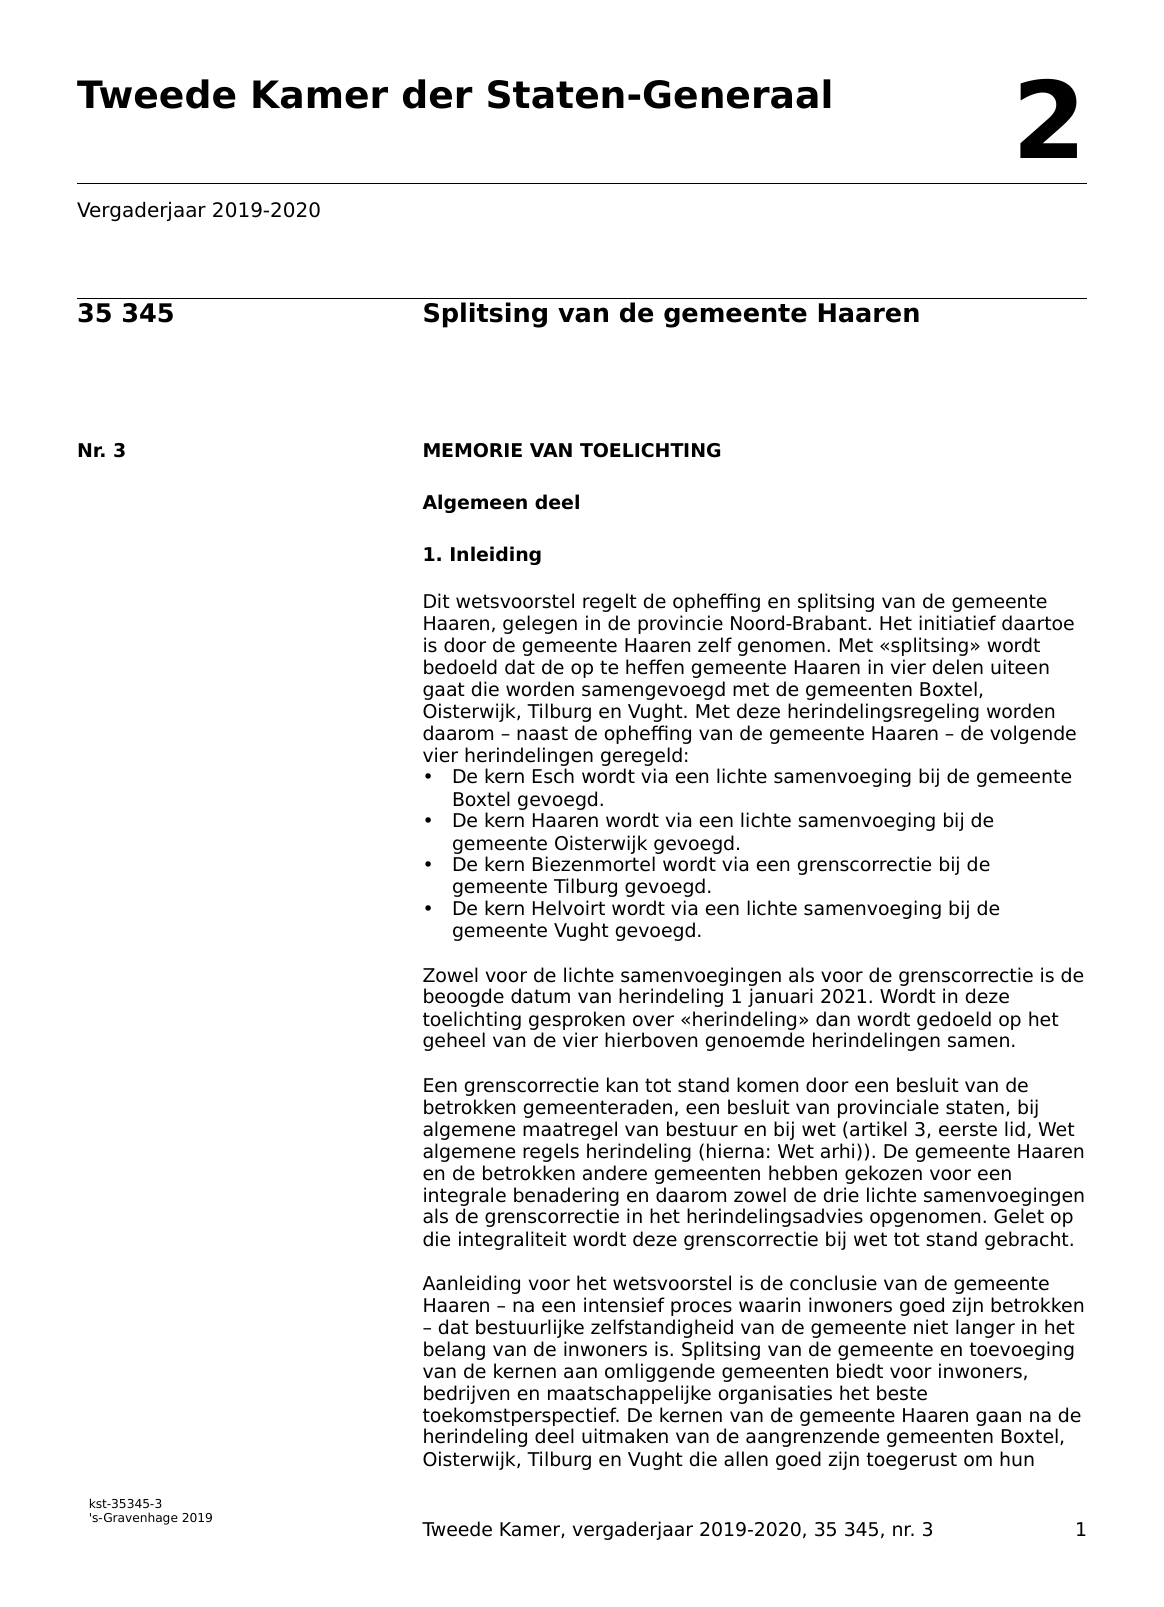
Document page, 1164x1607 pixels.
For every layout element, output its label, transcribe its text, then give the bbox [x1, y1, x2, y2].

text Een grenscorrectie kan tot stand komen door een besluit van de betrokken gemeenteraden, een besluit van provinciale staten, bij algemene maatregel van bestuur en bij wet (artikel 3, eerste lid, Wet algemene regels herindeling (hierna: Wet arhi)). De gemeente Haaren en de betrokken andere gemeenten hebben gekozen voor een integrale benadering en daarom zowel de drie lichte samenvoegingen als de grenscorrectie in het herindelingsadvies opgenomen. Gelet op die integraliteit wordt deze grenscorrectie bij wet tot stand gebracht. [422, 1074, 1087, 1250]
text 's-Gravenhage 2019 [88, 1511, 323, 1525]
table_cell Vergaderjaar 2019-2020 [77, 184, 1087, 298]
text • De kern Esch wordt via een lichte samenvoeging bij de gemeente Boxtel gevoegd. [422, 766, 1087, 810]
subtitle Algemeen deel [422, 492, 1087, 514]
table_header Tweede Kamer der Staten-Generaal [77, 59, 886, 183]
text kst-35345-3 [88, 1497, 323, 1511]
text • De kern Helvoirt wordt via een lichte samenvoeging bij de gemeente Vught gevoegd. [422, 898, 1087, 942]
table_header 2 [886, 59, 1087, 183]
text Zowel voor de lichte samenvoegingen als voor de grenscorrectie is de beoogde datum van herindeling 1 januari 2021. Wordt in deze toelichting gesproken over «herindeling» dan wordt gedoeld op het geheel van de vier hierboven genoemde herindelingen samen. [422, 964, 1087, 1052]
text • De kern Biezenmortel wordt via een grenscorrectie bij de gemeente Tilburg gevoegd. [422, 854, 1087, 898]
subtitle 35 345 Splitsing van de gemeente Haaren [77, 299, 1087, 329]
text • De kern Haaren wordt via een lichte samenvoeging bij de gemeente Oisterwijk gevoegd. [422, 810, 1087, 854]
subtitle 1. Inleiding [422, 544, 1087, 566]
text Aanleiding voor het wetsvoorstel is de conclusie van de gemeente Haaren – na een intensief proces waarin inwoners goed zijn betrokken – dat bestuurlijke zelfstandigheid van de gemeente niet langer in het belang van de inwoners is. Splitsing van de gemeente en toevoeging van de kernen aan omliggende gemeenten biedt voor inwoners, bedrijven en maatschappelijke organisaties het beste toekomstperspectief. De kernen van de gemeente Haaren gaan na de herindeling deel uitmaken van de aangrenzende gemeenten Boxtel, Oisterwijk, Tilburg en Vught die allen goed zijn toegerust om hun [422, 1273, 1087, 1470]
subtitle Nr. 3 MEMORIE VAN TOELICHTING [77, 440, 1087, 462]
text Dit wetsvoorstel regelt de opheffing en splitsing van de gemeente Haaren, gelegen in de provincie Noord-Brabant. Het initiatief daartoe is door de gemeente Haaren zelf genomen. Met «splitsing» wordt bedoeld dat de op te heffen gemeente Haaren in vier delen uiteen gaat die worden samengevoegd met de gemeenten Boxtel, Oisterwijk, Tilburg en Vught. Met deze herindelingsregeling worden daarom – naast de opheffing van de gemeente Haaren – de volgende vier herindelingen geregeld: [422, 591, 1087, 766]
